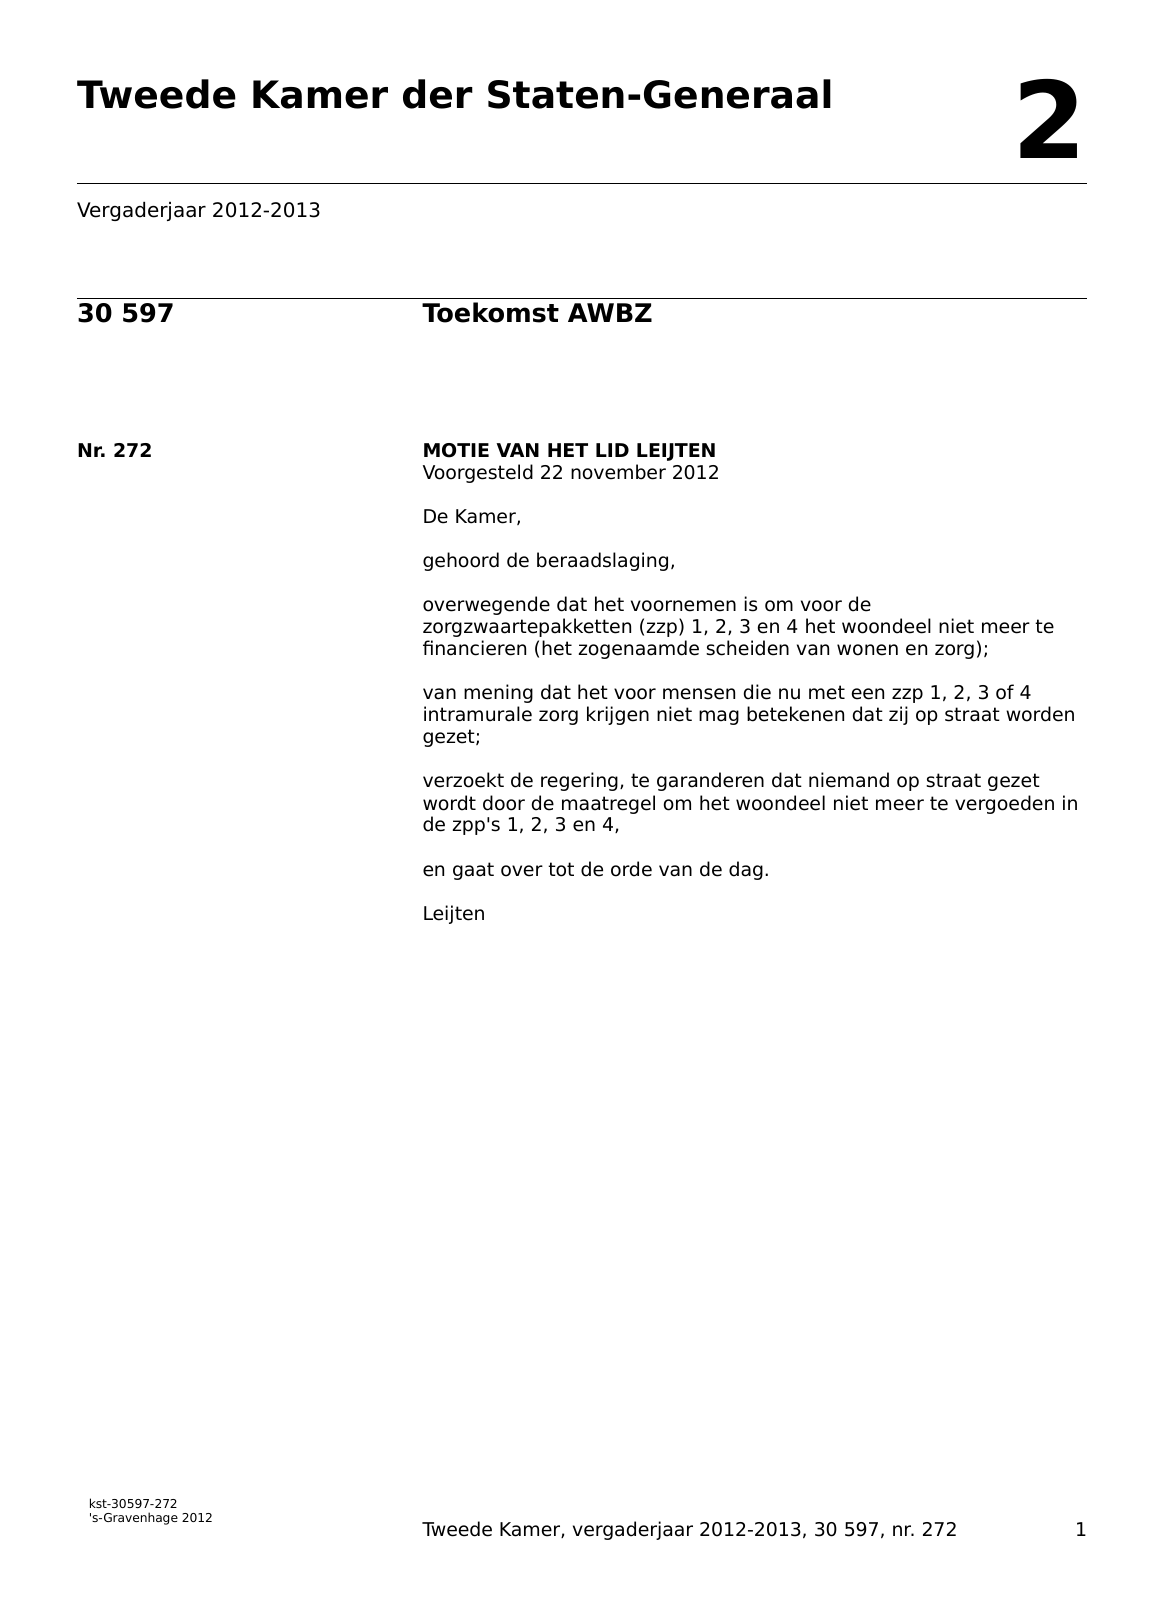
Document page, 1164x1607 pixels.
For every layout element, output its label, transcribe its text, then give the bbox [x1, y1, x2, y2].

subtitle 30 597 Toekomst AWBZ [77, 299, 1087, 329]
text van mening dat het voor mensen die nu met een zzp 1, 2, 3 of 4 intramurale zorg krijgen niet mag betekenen dat zij op straat worden gezet; [422, 682, 1087, 748]
text 's-Gravenhage 2012 [88, 1511, 323, 1525]
text overwegende dat het voornemen is om voor de zorgzwaartepakketten (zzp) 1, 2, 3 en 4 het woondeel niet meer te financieren (het zogenaamde scheiden van wonen en zorg); [422, 594, 1087, 660]
table_header 2 [886, 59, 1087, 183]
text Leijten [422, 903, 1087, 925]
subtitle Nr. 272 MOTIE VAN HET LID LEIJTEN [77, 440, 1087, 462]
table_header Tweede Kamer der Staten-Generaal [77, 59, 886, 183]
text De Kamer, [422, 506, 1087, 528]
table_cell Vergaderjaar 2012-2013 [77, 184, 1087, 298]
text en gaat over tot de orde van de dag. [422, 858, 1087, 881]
text kst-30597-272 [88, 1497, 323, 1511]
text gehoord de beraadslaging, [422, 550, 1087, 572]
text Voorgesteld 22 november 2012 [422, 462, 1087, 484]
text verzoekt de regering, te garanderen dat niemand op straat gezet wordt door de maatregel om het woondeel niet meer te vergoeden in de zpp's 1, 2, 3 en 4, [422, 770, 1087, 836]
